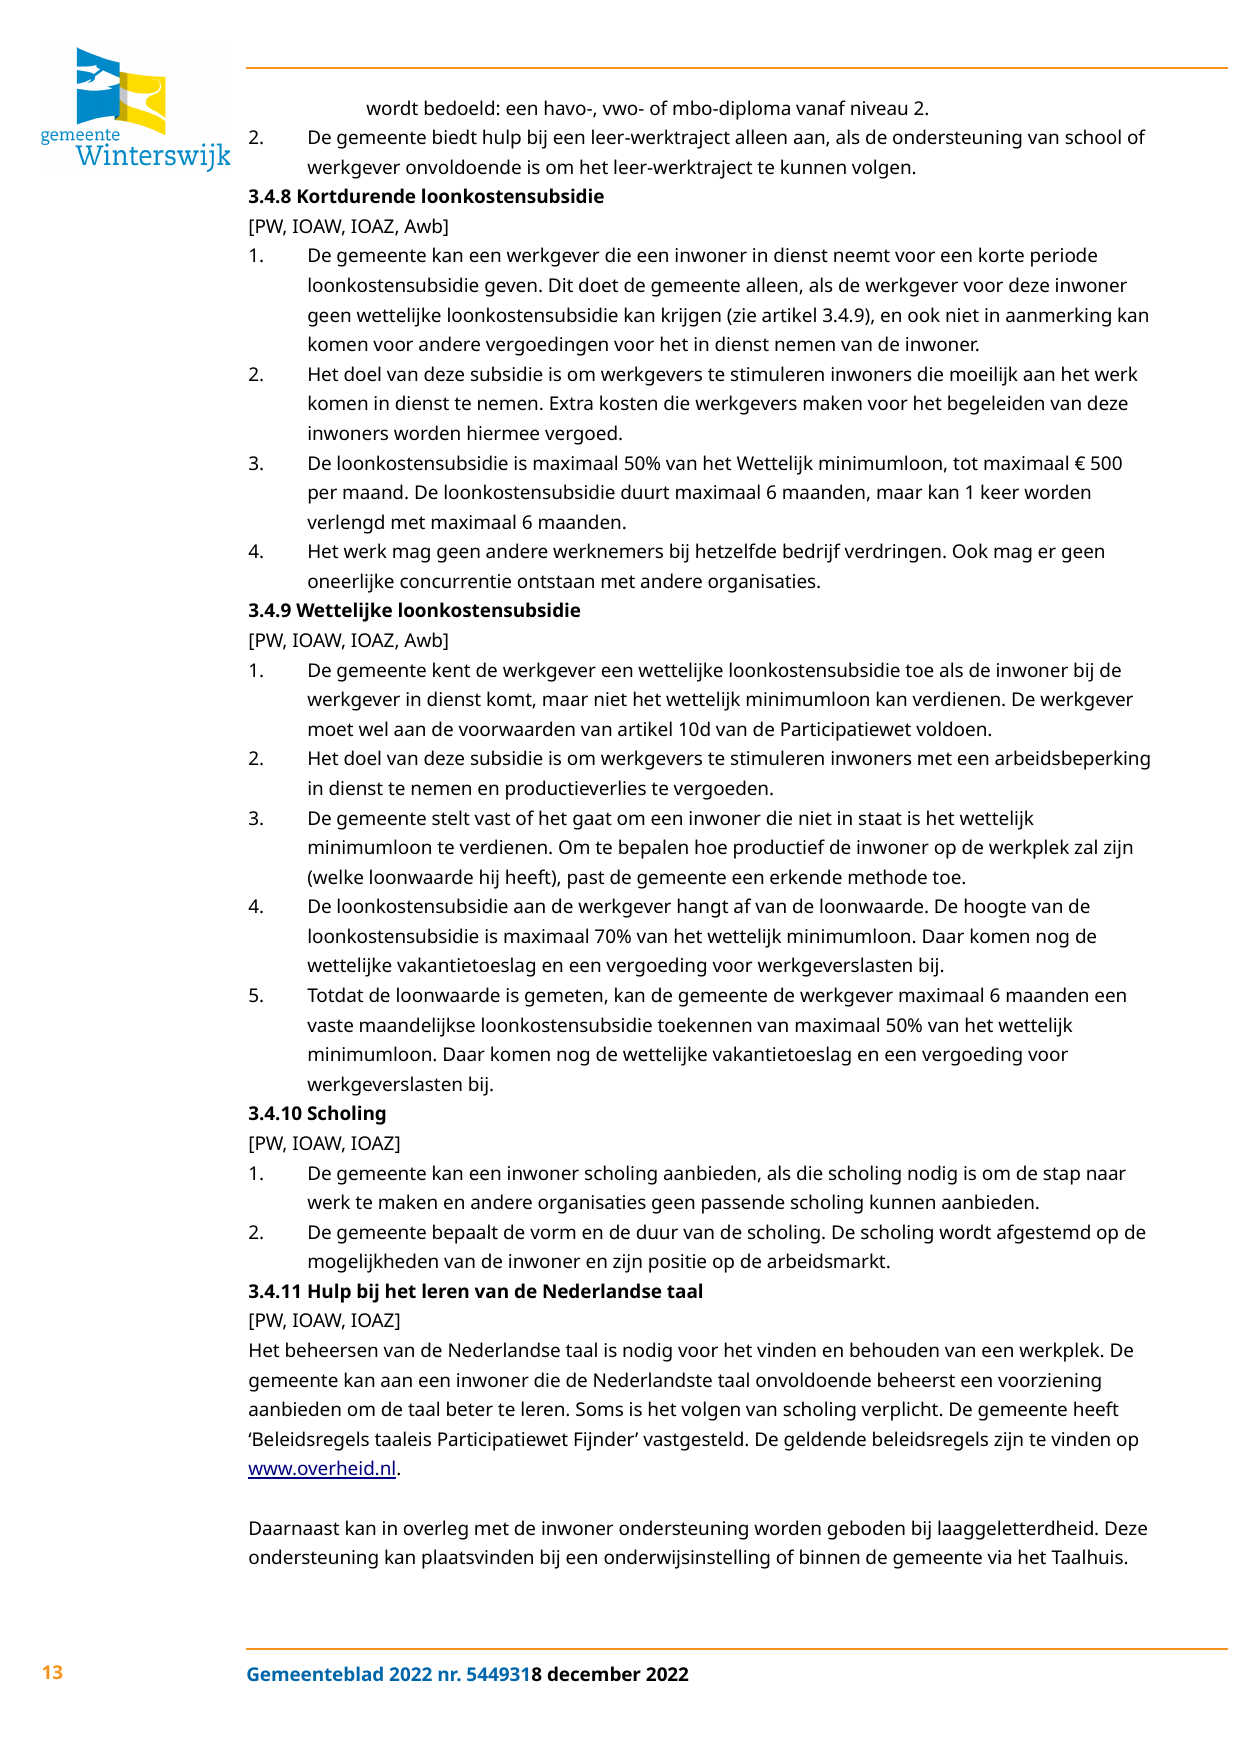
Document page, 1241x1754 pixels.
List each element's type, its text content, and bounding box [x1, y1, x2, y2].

list De gemeente kent de werkgever een wettelijke loonkostensubsidie toe als de inwoner bij de werkgever in dienst komt, maar niet het wettelijk minimumloon kan verdienen. De werkgever moet wel aan de voorwaarden van artikel 10d van de Participatiewet voldoen. [248, 657, 1152, 742]
list Totdat de loonwaarde is gemeten, kan de gemeente de werkgever maximaal 6 maanden een vaste maandelijkse loonkostensubsidie toekennen van maximaal 50% van het wettelijk minimumloon. Daar komen nog de wettelijke vakantietoeslag en een vergoeding voor werkgeverslasten bij. [248, 982, 1152, 1097]
list Het doel van deze subsidie is om werkgevers te stimuleren inwoners met een arbeidsbeperking in dienst te nemen en productieverlies te vergoeden. [248, 746, 1152, 801]
list De loonkostensubsidie aan de werkgever hangt af van de loonwaarde. De hoogte van de loonkostensubsidie is maximaal 70% van het wettelijk minimumloon. Daar komen nog de wettelijke vakantietoeslag en een vergoeding voor werkgeverslasten bij. [248, 893, 1152, 978]
text [PW, IOAW, IOAZ, Awb] [248, 627, 1152, 653]
list wordt bedoeld: een havo-, vwo- of mbo-diploma vanaf niveau 2. [307, 95, 1152, 121]
text [PW, IOAW, IOAZ] [248, 1130, 1152, 1156]
list Het werk mag geen andere werknemers bij hetzelfde bedrijf verdringen. Ook mag er geen oneerlijke concurrentie ontstaan met andere organisaties. [248, 538, 1152, 594]
text [PW, IOAW, IOAZ] [248, 1308, 1152, 1333]
picture [41, 47, 231, 172]
list Het doel van deze subsidie is om werkgevers te stimuleren inwoners die moeilijk aan het werk komen in dienst te nemen. Extra kosten die werkgevers maken voor het begeleiden van deze inwoners worden hiermee vergoed. [248, 361, 1152, 446]
text 3.4.10 Scholing [248, 1101, 1152, 1126]
text [PW, IOAW, IOAZ, Awb] [248, 213, 1152, 239]
text Daarnaast kan in overleg met de inwoner ondersteuning worden geboden bij laaggeletterdheid. Deze ondersteuning kan plaatsvinden bij een onderwijsinstelling of binnen de gemeente via het Taalhuis. [248, 1515, 1152, 1570]
picture [225, 153, 231, 162]
text 3.4.9 Wettelijke loonkostensubsidie [248, 598, 1152, 623]
text 3.4.8 Kortdurende loonkostensubsidie [248, 183, 1152, 209]
list De gemeente kan een inwoner scholing aanbieden, als die scholing nodig is om de stap naar werk te maken en andere organisaties geen passende scholing kunnen aanbieden. [248, 1160, 1152, 1215]
text 3.4.11 Hulp bij het leren van de Nederlandse taal [248, 1278, 1152, 1304]
list De loonkostensubsidie is maximaal 50% van het Wettelijk minimumloon, tot maximaal € 500 per maand. De loonkostensubsidie duurt maximaal 6 maanden, maar kan 1 keer worden verlengd met maximaal 6 maanden. [248, 450, 1152, 535]
list De gemeente kan een werkgever die een inwoner in dienst neemt voor een korte periode loonkostensubsidie geven. Dit doet de gemeente alleen, als de werkgever voor deze inwoner geen wettelijke loonkostensubsidie kan krijgen (zie artikel 3.4.9), en ook niet in aanmerking kan komen voor andere vergoedingen voor het in dienst nemen van de inwoner. [248, 243, 1152, 357]
list De gemeente bepaalt de vorm en de duur van de scholing. De scholing wordt afgestemd op de mogelijkheden van de inwoner en zijn positie op de arbeidsmarkt. [248, 1219, 1152, 1274]
text Het beheersen van de Nederlandse taal is nodig voor het vinden en behouden van een werkplek. De gemeente kan aan een inwoner die de Nederlandste taal onvoldoende beheerst een voorziening aanbieden om de taal beter te leren. Soms is het volgen van scholing verplicht. De gemeente heeft ‘Beleidsregels taaleis Participatiewet Fijnder’ vastgesteld. De geldende beleidsregels zijn te vinden op www.overheid.nl. [248, 1337, 1152, 1481]
list De gemeente stelt vast of het gaat om een inwoner die niet in staat is het wettelijk minimumloon te verdienen. Om te bepalen hoe productief de inwoner op de werkplek zal zijn (welke loonwaarde hij heeft), past de gemeente een erkende methode toe. [248, 805, 1152, 890]
list De gemeente biedt hulp bij een leer-werktraject alleen aan, als de ondersteuning van school of werkgever onvoldoende is om het leer-werktraject te kunnen volgen. [248, 124, 1152, 180]
